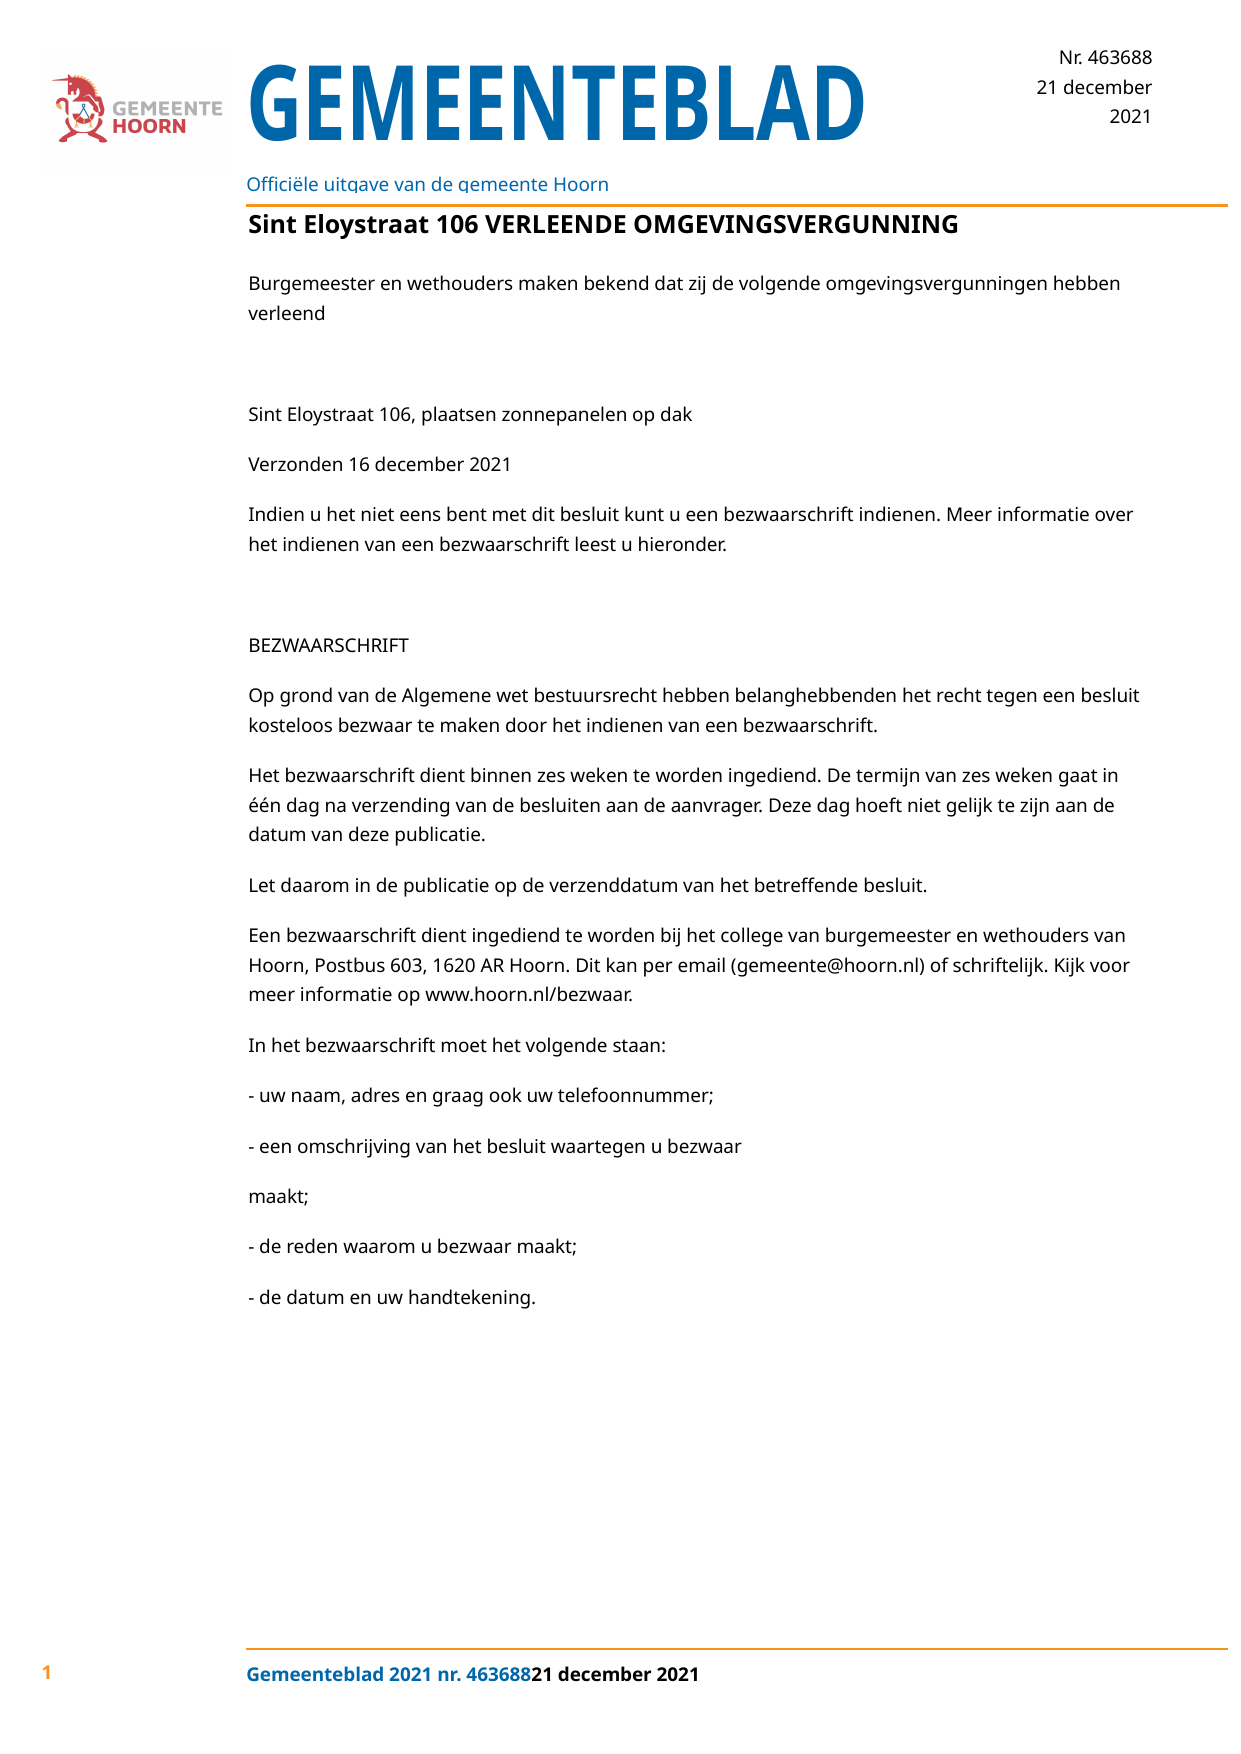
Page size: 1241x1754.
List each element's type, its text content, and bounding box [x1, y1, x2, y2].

text BEZWAARSCHRIFT [248, 632, 1152, 658]
text - de datum en uw handtekening. [248, 1284, 1152, 1310]
text Indien u het niet eens bent met dit besluit kunt u een bezwaarschrift indienen. Meer informatie over het indienen van een bezwaarschrift leest u hieronder. [248, 502, 1152, 557]
text Sint Eloystraat 106 VERLEENDE OMGEVINGSVERGUNNING [248, 207, 1152, 241]
text - uw naam, adres en graag ook uw telefoonnummer; [248, 1082, 1152, 1108]
text Op grond van de Algemene wet bestuursrecht hebben belanghebbenden het recht tegen een besluit kosteloos bezwaar te maken door het indienen van een bezwaarschrift. [248, 682, 1152, 738]
text Een bezwaarschrift dient ingediend te worden bij het college van burgemeester en wethouders van Hoorn, Postbus 603, 1620 AR Hoorn. Dit kan per email (gemeente@hoorn.nl) of schriftelijk. Kijk voor meer informatie op www.hoorn.nl/bezwaar. [248, 922, 1152, 1007]
text Burgemeester en wethouders maken bekend dat zij de volgende omgevingsvergunningen hebben verleend [248, 270, 1152, 326]
text - de reden waarom u bezwaar maakt; [248, 1234, 1152, 1259]
picture [41, 47, 231, 172]
text Het bezwaarschrift dient binnen zes weken te worden ingediend. De termijn van zes weken gaat in één dag na verzending van de besluiten aan de aanvrager. Deze dag hoeft niet gelijk te zijn aan de datum van deze publicatie. [248, 762, 1152, 847]
text Verzonden 16 december 2021 [248, 451, 1152, 477]
text In het bezwaarschrift moet het volgende staan: [248, 1032, 1152, 1058]
text maakt; [248, 1183, 1152, 1209]
text - een omschrijving van het besluit waartegen u bezwaar [248, 1133, 1152, 1158]
text Sint Eloystraat 106, plaatsen zonnepanelen op dak [248, 401, 1152, 426]
text Let daarom in de publicatie op de verzenddatum van het betreffende besluit. [248, 872, 1152, 898]
